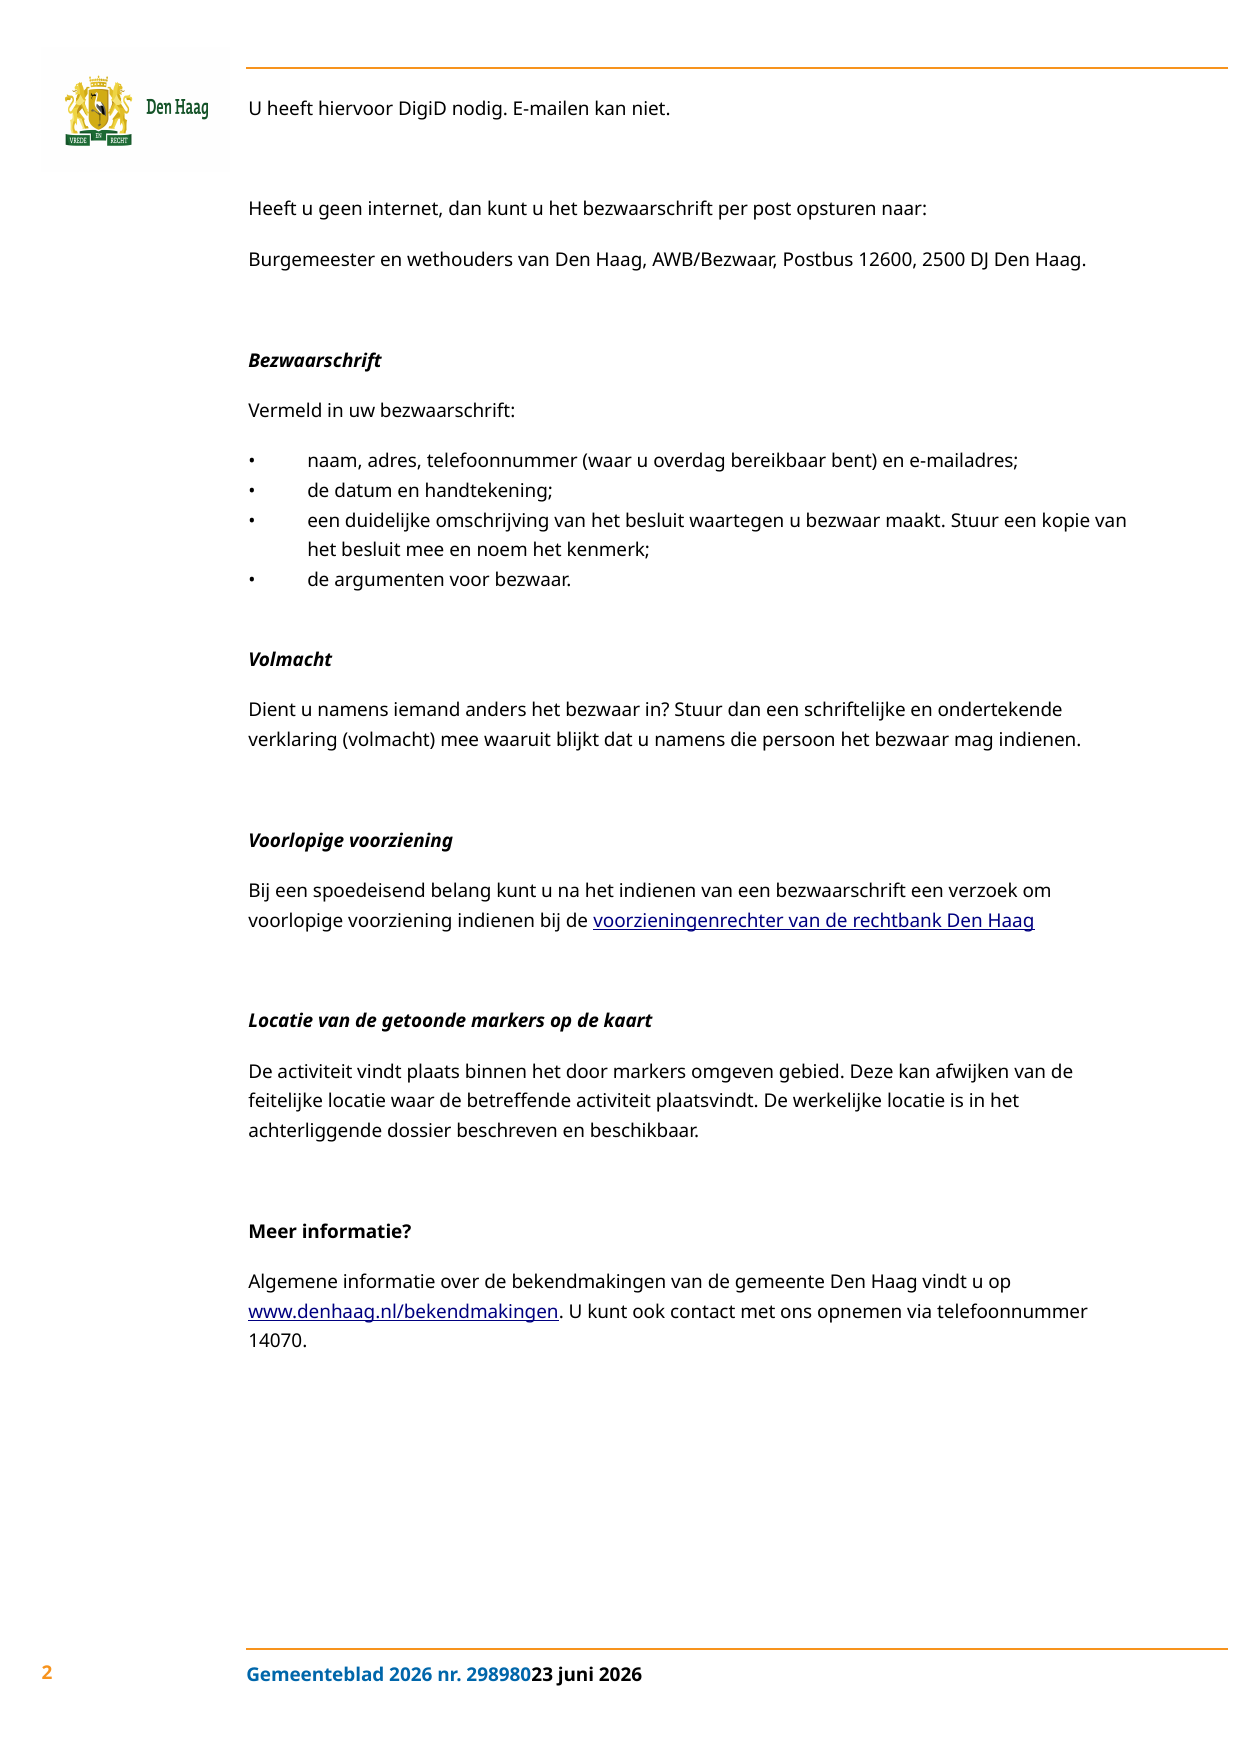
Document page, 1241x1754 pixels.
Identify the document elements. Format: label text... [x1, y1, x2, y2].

text Bij een spoedeisend belang kunt u na het indienen van een bezwaarschrift een verzoek om voorlopige voorziening indienen bij de voorzieningenrechter van de rechtbank Den Haag [248, 877, 1152, 933]
text Meer informatie? [248, 1218, 1152, 1244]
list naam, adres, telefoonnummer (waar u overdag bereikbaar bent) en e-mailadres; [248, 448, 1152, 473]
text De activiteit vindt plaats binnen het door markers omgeven gebied. Deze kan afwijken van de feitelijke locatie waar de betreffende activiteit plaatsvindt. De werkelijke locatie is in het achterliggende dossier beschreven en beschikbaar. [248, 1058, 1152, 1143]
text Algemene informatie over de bekendmakingen van de gemeente Den Haag vindt u op www.denhaag.nl/bekendmakingen. U kunt ook contact met ons opnemen via telefoonnummer 14070. [248, 1268, 1152, 1353]
list de datum en handtekening; [248, 477, 1152, 503]
text Volmacht [248, 646, 1152, 672]
text Locatie van de getoonde markers op de kaart [248, 1008, 1152, 1033]
text Dient u namens iemand anders het bezwaar in? Stuur dan een schriftelijke en ondertekende verklaring (volmacht) mee waaruit blijkt dat u namens die persoon het bezwaar mag indienen. [248, 696, 1152, 752]
text Vermeld in uw bezwaarschrift: [248, 397, 1152, 423]
list de argumenten voor bezwaar. [248, 566, 1152, 592]
text Burgemeester en wethouders van Den Haag, AWB/Bezwaar, Postbus 12600, 2500 DJ Den Haag. [248, 246, 1152, 272]
text Bezwaarschrift [248, 347, 1152, 373]
text Voorlopige voorziening [248, 827, 1152, 853]
text U heeft hiervoor DigiD nodig. E-mailen kan niet. [248, 95, 1152, 121]
list een duidelijke omschrijving van het besluit waartegen u bezwaar maakt. Stuur een kopie van het besluit mee en noem het kenmerk; [248, 507, 1152, 562]
picture [41, 47, 231, 172]
text Heeft u geen internet, dan kunt u het bezwaarschrift per post opsturen naar: [248, 196, 1152, 221]
